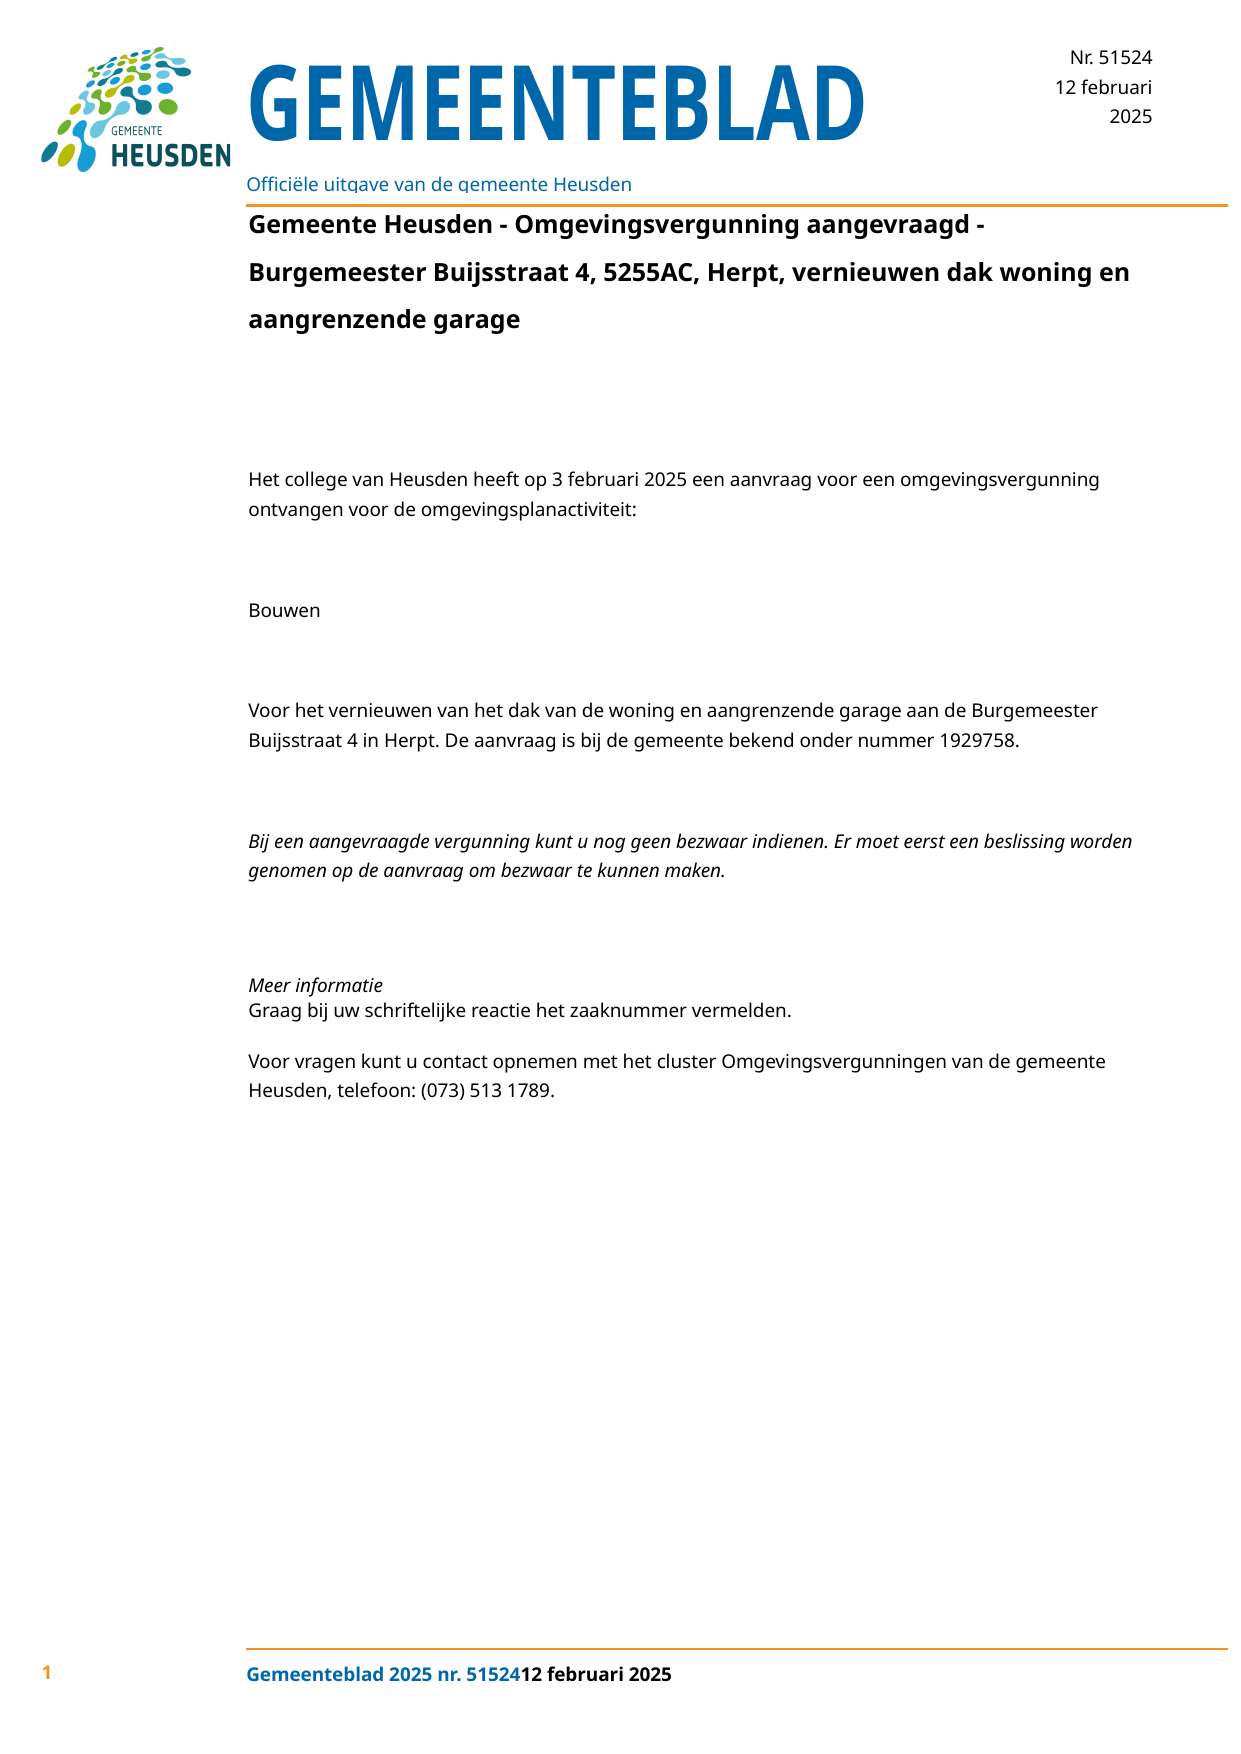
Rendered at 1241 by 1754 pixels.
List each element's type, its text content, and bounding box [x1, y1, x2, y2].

text Graag bij uw schriftelijke reactie het zaaknummer vermelden. [248, 998, 1152, 1023]
text Gemeente Heusden - Omgevingsvergunning aangevraagd - Burgemeester Buijsstraat 4, 5255AC, Herpt, vernieuwen dak woning en aangrenzende garage [248, 207, 1152, 336]
text Bouwen [248, 597, 1152, 622]
text Voor vragen kunt u contact opnemen met het cluster Omgevingsvergunningen van de gemeente Heusden, telefoon: (073) 513 1789. [248, 1048, 1152, 1103]
text Bij een aangevraagde vergunning kunt u nog geen bezwaar indienen. Er moet eerst een beslissing worden genomen op de aanvraag om bezwaar te kunnen maken. [248, 828, 1152, 883]
text Het college van Heusden heeft op 3 februari 2025 een aanvraag voor een omgevingsvergunning ontvangen voor de omgevingsplanactiviteit: [248, 466, 1152, 522]
picture [41, 47, 231, 172]
text Meer informatie [248, 972, 1152, 998]
text Voor het vernieuwen van het dak van de woning en aangrenzende garage aan de Burgemeester Buijsstraat 4 in Herpt. De aanvraag is bij de gemeente bekend onder nummer 1929758. [248, 698, 1152, 753]
